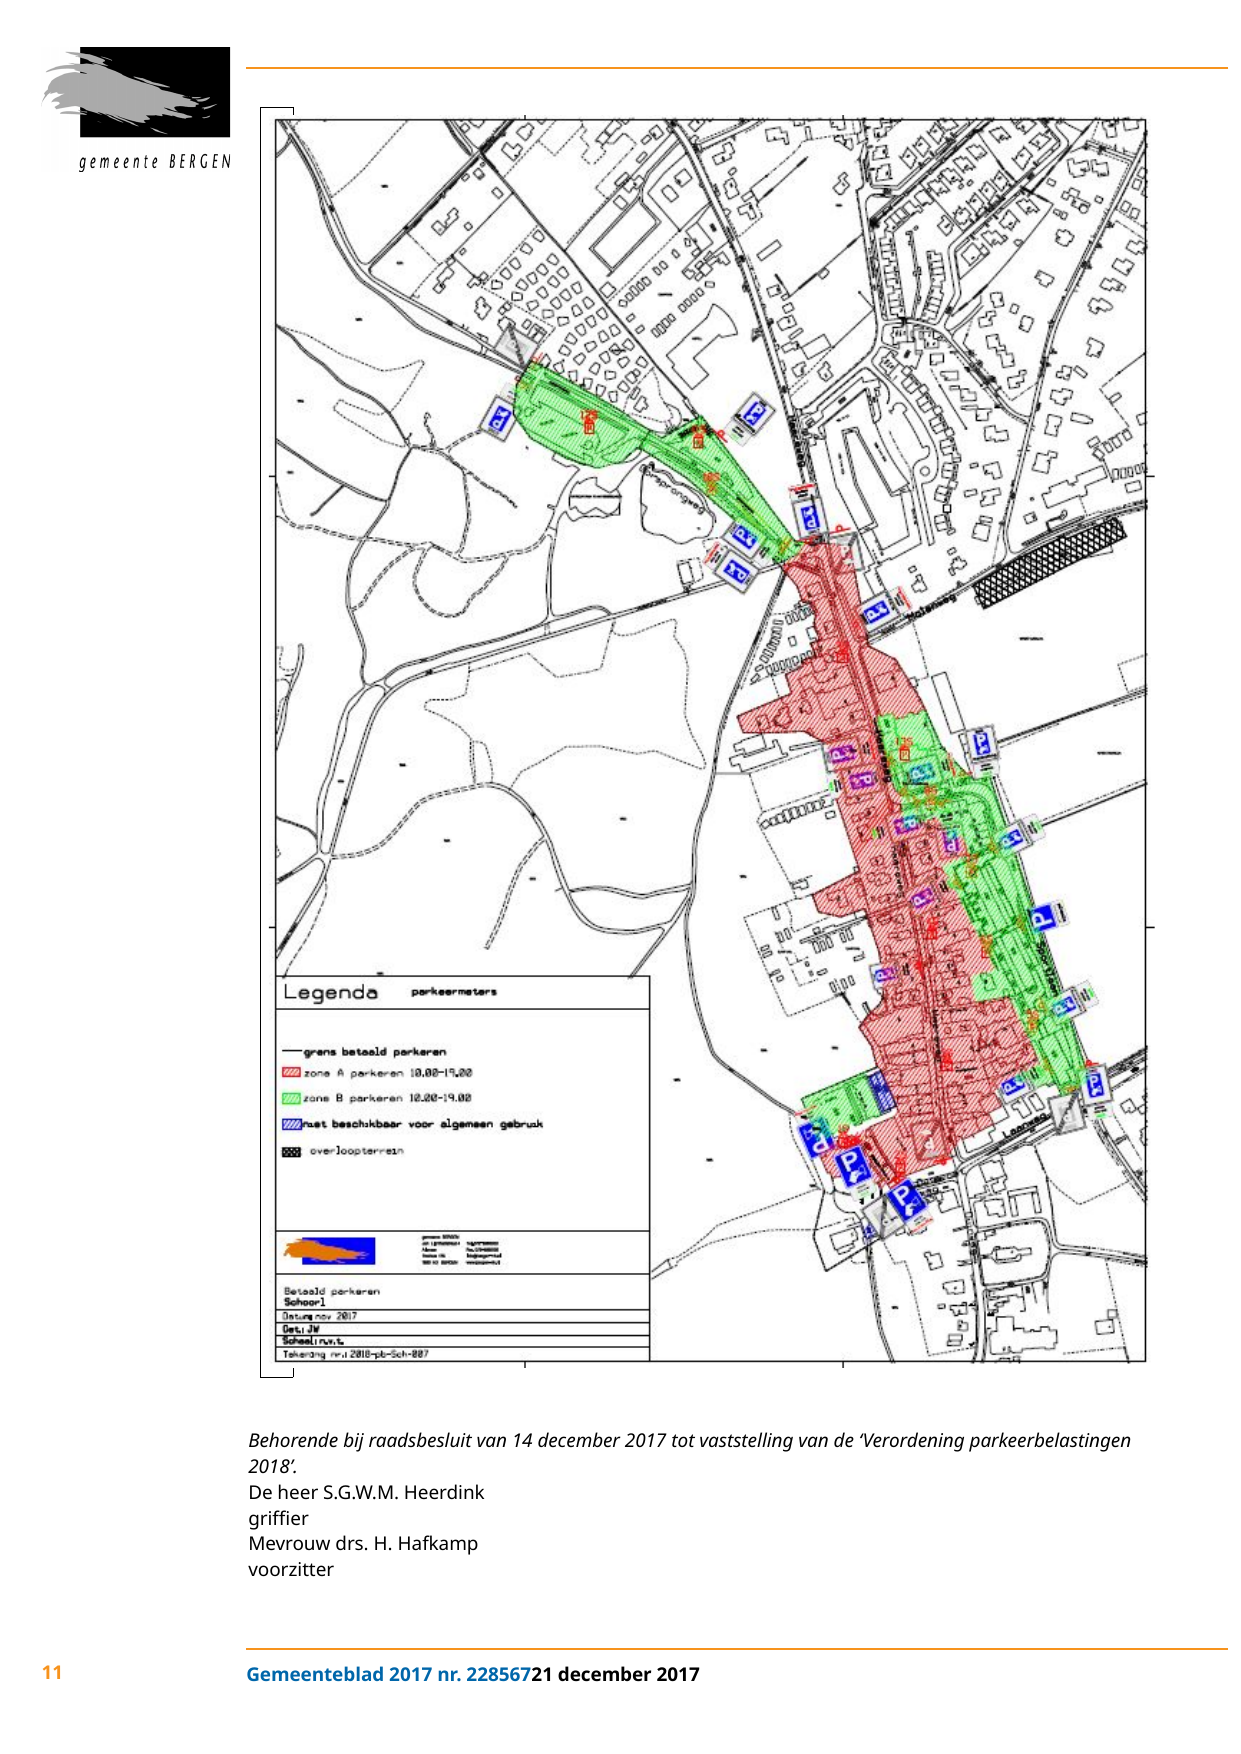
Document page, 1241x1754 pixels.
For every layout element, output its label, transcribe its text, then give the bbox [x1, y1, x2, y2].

text Mevrouw drs. H. Hafkamp [248, 1531, 1152, 1556]
text griffier [248, 1505, 1152, 1531]
picture [41, 47, 231, 172]
text Behorende bij raadsbesluit van 14 december 2017 tot vaststelling van de ‘Verordening parkeerbelastingen 2018’. [248, 1428, 1152, 1479]
text voorzitter [248, 1556, 1152, 1582]
picture [268, 115, 1155, 1368]
text De heer S.G.W.M. Heerdink [248, 1479, 1152, 1505]
